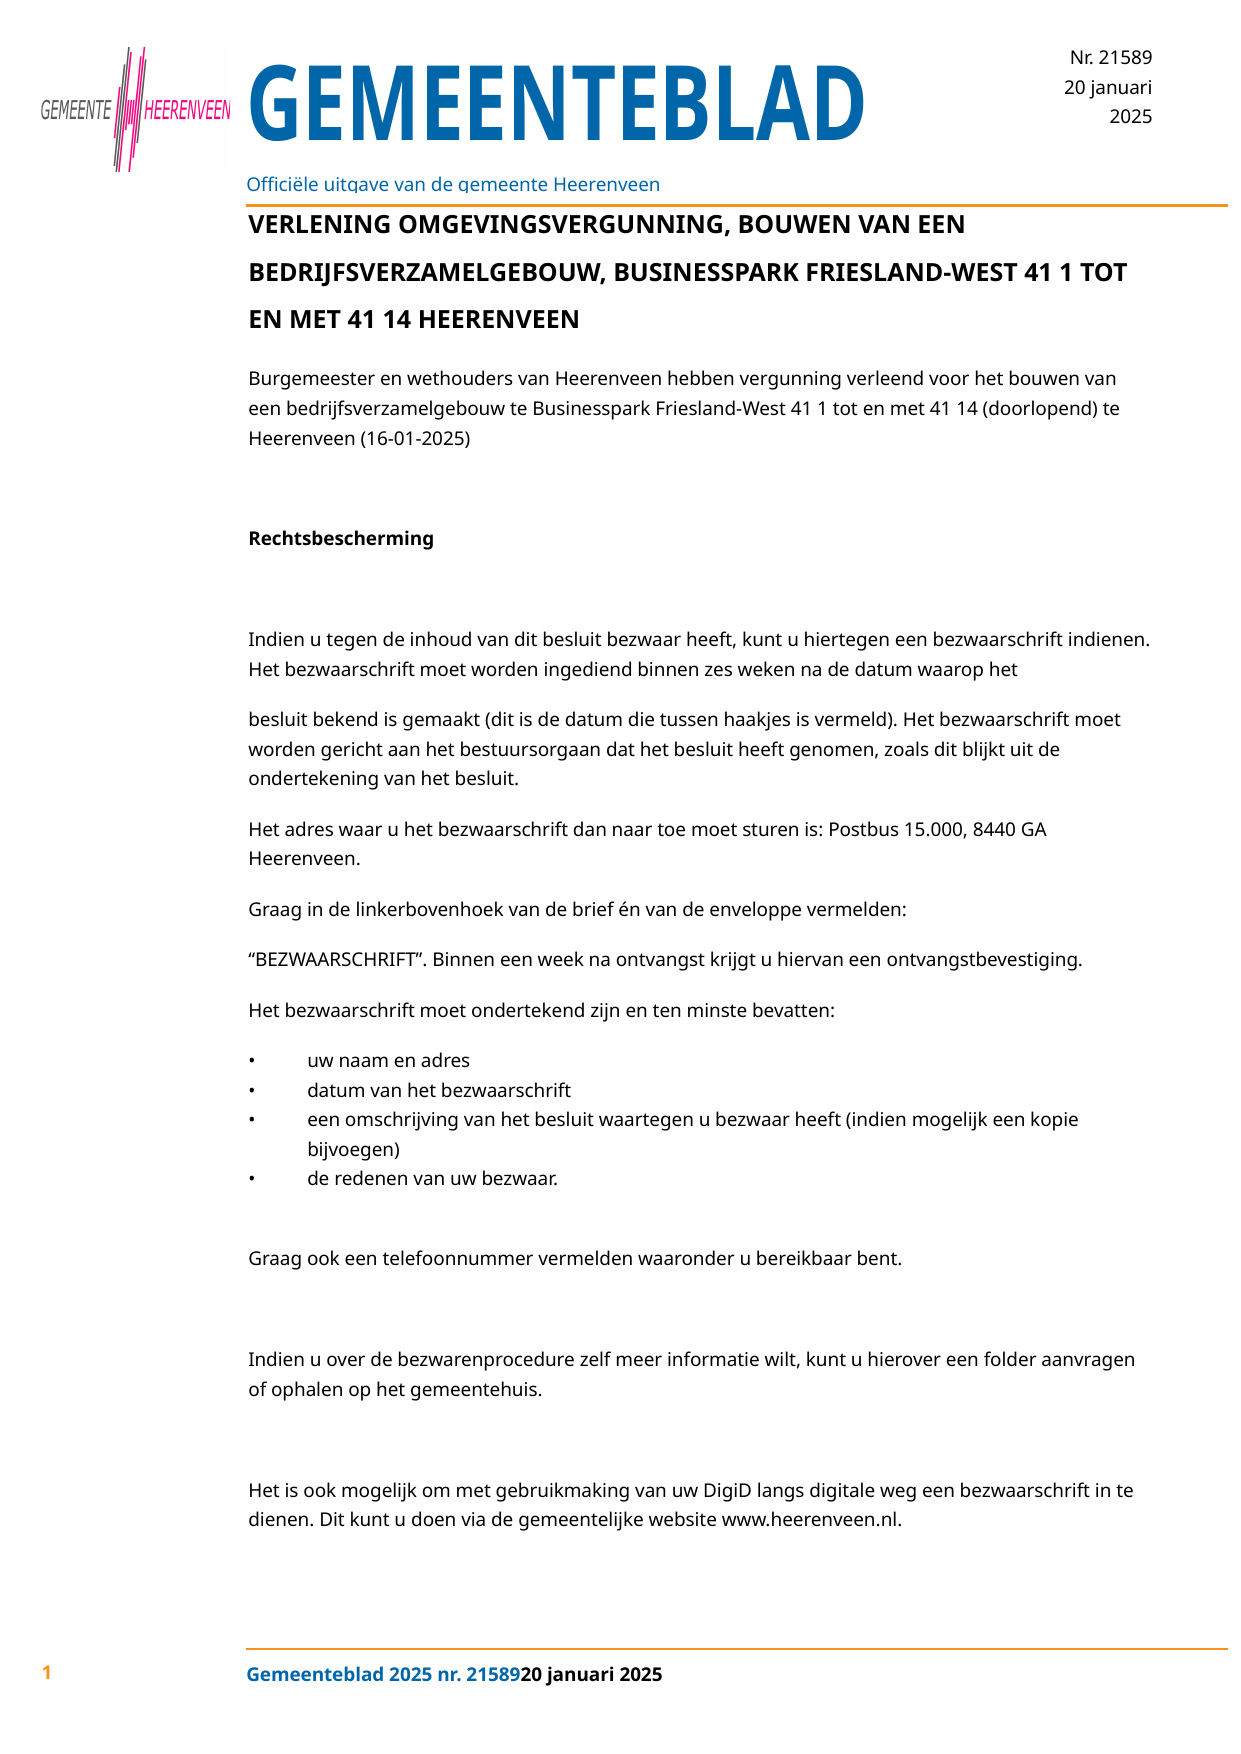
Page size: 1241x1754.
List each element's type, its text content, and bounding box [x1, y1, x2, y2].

text Rechtsbescherming [248, 526, 1152, 551]
text Graag in de linkerbovenhoek van de brief én van de enveloppe vermelden: [248, 896, 1152, 922]
picture [41, 47, 231, 172]
text Graag ook een telefoonnummer vermelden waaronder u bereikbaar bent. [248, 1246, 1152, 1271]
text Indien u tegen de inhoud van dit besluit bezwaar heeft, kunt u hiertegen een bezwaarschrift indienen. Het bezwaarschrift moet worden ingediend binnen zes weken na de datum waarop het [248, 626, 1152, 682]
text Indien u over de bezwarenprocedure zelf meer informatie wilt, kunt u hierover een folder aanvragen of ophalen op het gemeentehuis. [248, 1346, 1152, 1402]
text “BEZWAARSCHRIFT”. Binnen een week na ontvangst krijgt u hiervan een ontvangstbevestiging. [248, 946, 1152, 972]
list datum van het bezwaarschrift [248, 1077, 1152, 1102]
text besluit bekend is gemaakt (dit is de datum die tussen haakjes is vermeld). Het bezwaarschrift moet worden gericht aan het bestuursorgaan dat het besluit heeft genomen, zoals dit blijkt uit de ondertekening van het besluit. [248, 706, 1152, 791]
list een omschrijving van het besluit waartegen u bezwaar heeft (indien mogelijk een kopie bijvoegen) [248, 1106, 1152, 1162]
text Het is ook mogelijk om met gebruikmaking van uw DigiD langs digitale weg een bezwaarschrift in te dienen. Dit kunt u doen via de gemeentelijke website www.heerenveen.nl. [248, 1477, 1152, 1532]
list uw naam en adres [248, 1047, 1152, 1073]
text Het adres waar u het bezwaarschrift dan naar toe moet sturen is: Postbus 15.000, 8440 GA Heerenveen. [248, 816, 1152, 871]
text VERLENING OMGEVINGSVERGUNNING, BOUWEN VAN EEN BEDRIJFSVERZAMELGEBOUW, BUSINESSPARK FRIESLAND-WEST 41 1 TOT EN MET 41 14 HEERENVEEN [248, 207, 1152, 336]
text Het bezwaarschrift moet ondertekend zijn en ten minste bevatten: [248, 997, 1152, 1022]
list de redenen van uw bezwaar. [248, 1166, 1152, 1191]
text Burgemeester en wethouders van Heerenveen hebben vergunning verleend voor het bouwen van een bedrijfsverzamelgebouw te Businesspark Friesland-West 41 1 tot en met 41 14 (doorlopend) te Heerenveen (16-01-2025) [248, 366, 1152, 450]
